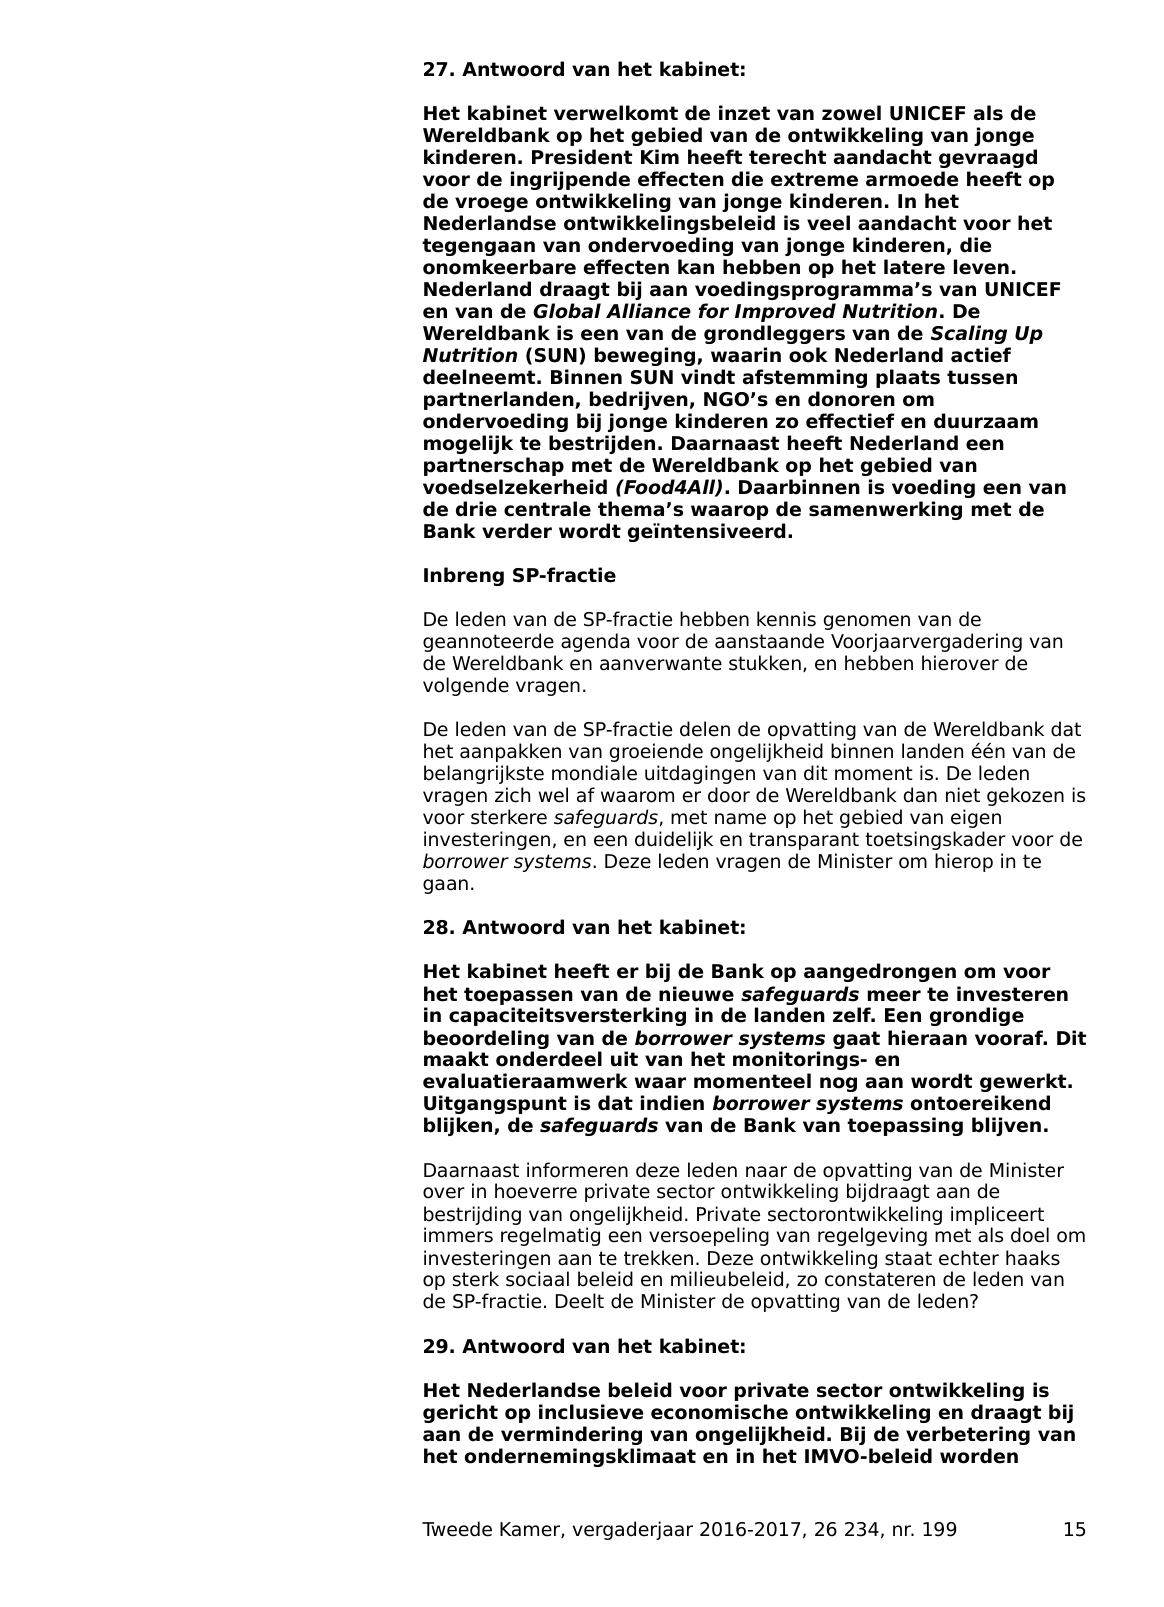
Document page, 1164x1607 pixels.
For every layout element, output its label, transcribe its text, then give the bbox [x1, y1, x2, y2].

subtitle 27. Antwoord van het kabinet: [422, 59, 1087, 81]
subtitle Inbreng SP-fractie [422, 565, 1087, 587]
text De leden van de SP-fractie hebben kennis genomen van de geannoteerde agenda voor de aanstaande Voorjaarvergadering van de Wereldbank en aanverwante stukken, en hebben hierover de volgende vragen. [422, 609, 1087, 697]
text De leden van de SP-fractie delen de opvatting van de Wereldbank dat het aanpakken van groeiende ongelijkheid binnen landen één van de belangrijkste mondiale uitdagingen van dit moment is. De leden vragen zich wel af waarom er door de Wereldbank dan niet gekozen is voor sterkere safeguards, met name op het gebied van eigen investeringen, en een duidelijk en transparant toetsingskader voor de borrower systems. Deze leden vragen de Minister om hierop in te gaan. [422, 719, 1087, 895]
text Daarnaast informeren deze leden naar de opvatting van de Minister over in hoeverre private sector ontwikkeling bijdraagt aan de bestrijding van ongelijkheid. Private sectorontwikkeling impliceert immers regelmatig een versoepeling van regelgeving met als doel om investeringen aan te trekken. Deze ontwikkeling staat echter haaks op sterk sociaal beleid en milieubeleid, zo constateren de leden van de SP-fractie. Deelt de Minister de opvatting van de leden? [422, 1159, 1087, 1313]
text Het kabinet verwelkomt de inzet van zowel UNICEF als de Wereldbank op het gebied van de ontwikkeling van jonge kinderen. President Kim heeft terecht aandacht gevraagd voor de ingrijpende effecten die extreme armoede heeft op de vroege ontwikkeling van jonge kinderen. In het Nederlandse ontwikkelingsbeleid is veel aandacht voor het tegengaan van ondervoeding van jonge kinderen, die onomkeerbare effecten kan hebben op het latere leven. Nederland draagt bij aan voedingsprogramma’s van UNICEF en van de Global Alliance for Improved Nutrition. De Wereldbank is een van de grondleggers van de Scaling Up Nutrition (SUN) beweging, waarin ook Nederland actief deelneemt. Binnen SUN vindt afstemming plaats tussen partnerlanden, bedrijven, NGO’s en donoren om ondervoeding bij jonge kinderen zo effectief en duurzaam mogelijk te bestrijden. Daarnaast heeft Nederland een partnerschap met de Wereldbank op het gebied van voedselzekerheid (Food4All). Daarbinnen is voeding een van de drie centrale thema’s waarop de samenwerking met de Bank verder wordt geïntensiveerd. [422, 103, 1087, 543]
subtitle 28. Antwoord van het kabinet: [422, 917, 1087, 939]
text Het Nederlandse beleid voor private sector ontwikkeling is gericht op inclusieve economische ontwikkeling en draagt bij aan de vermindering van ongelijkheid. Bij de verbetering van het ondernemingsklimaat en in het IMVO-beleid worden [422, 1380, 1087, 1468]
subtitle 29. Antwoord van het kabinet: [422, 1336, 1087, 1357]
text Het kabinet heeft er bij de Bank op aangedrongen om voor het toepassen van de nieuwe safeguards meer te investeren in capaciteitsversterking in de landen zelf. Een grondige beoordeling van de borrower systems gaat hieraan vooraf. Dit maakt onderdeel uit van het monitorings- en evaluatieraamwerk waar momenteel nog aan wordt gewerkt. Uitgangspunt is dat indien borrower systems ontoereikend blijken, de safeguards van de Bank van toepassing blijven. [422, 961, 1087, 1137]
